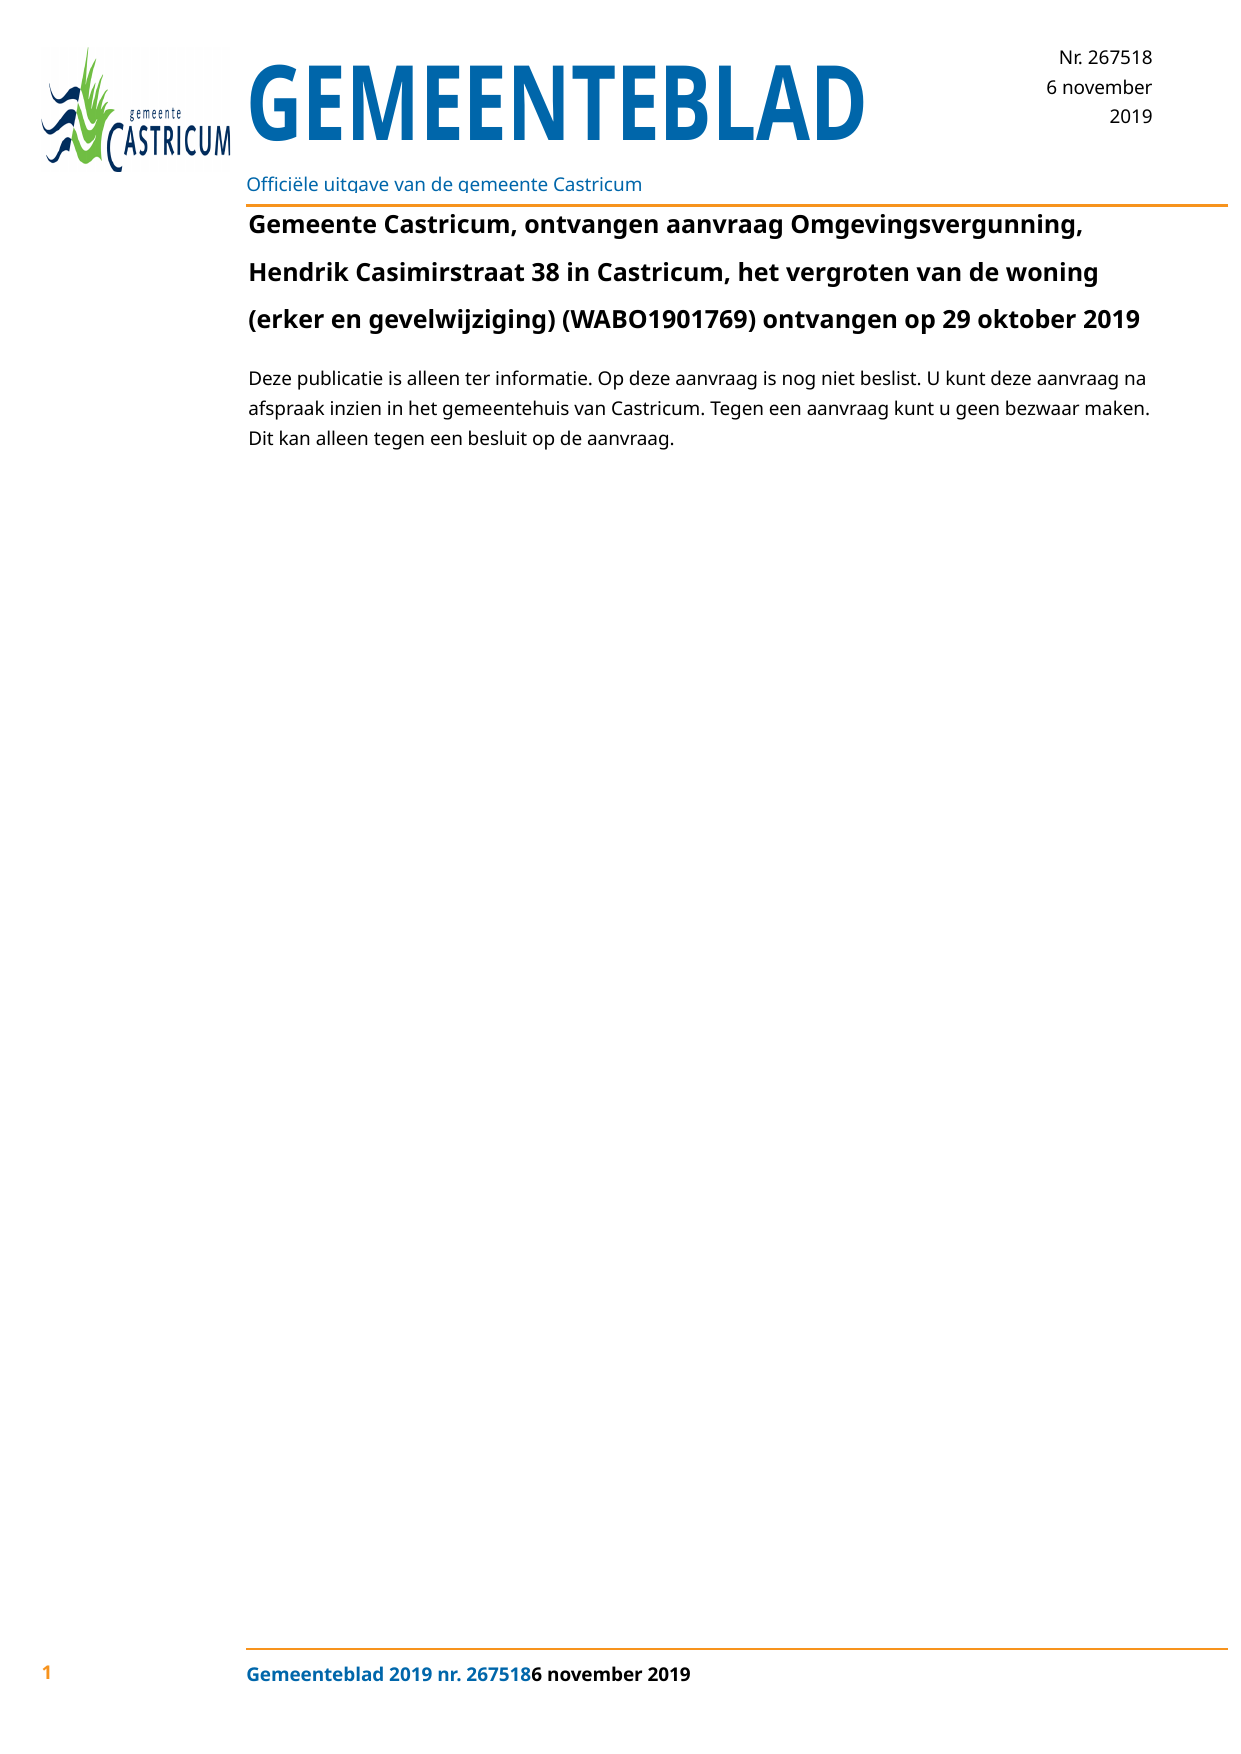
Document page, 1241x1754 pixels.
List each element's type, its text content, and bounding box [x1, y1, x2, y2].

picture [41, 47, 231, 172]
text Gemeente Castricum, ontvangen aanvraag Omgevingsvergunning, Hendrik Casimirstraat 38 in Castricum, het vergroten van de woning (erker en gevelwijziging) (WABO1901769) ontvangen op 29 oktober 2019 [248, 207, 1152, 336]
text Deze publicatie is alleen ter informatie. Op deze aanvraag is nog niet beslist. U kunt deze aanvraag na afspraak inzien in het gemeentehuis van Castricum. Tegen een aanvraag kunt u geen bezwaar maken. Dit kan alleen tegen een besluit op de aanvraag. [248, 366, 1152, 450]
